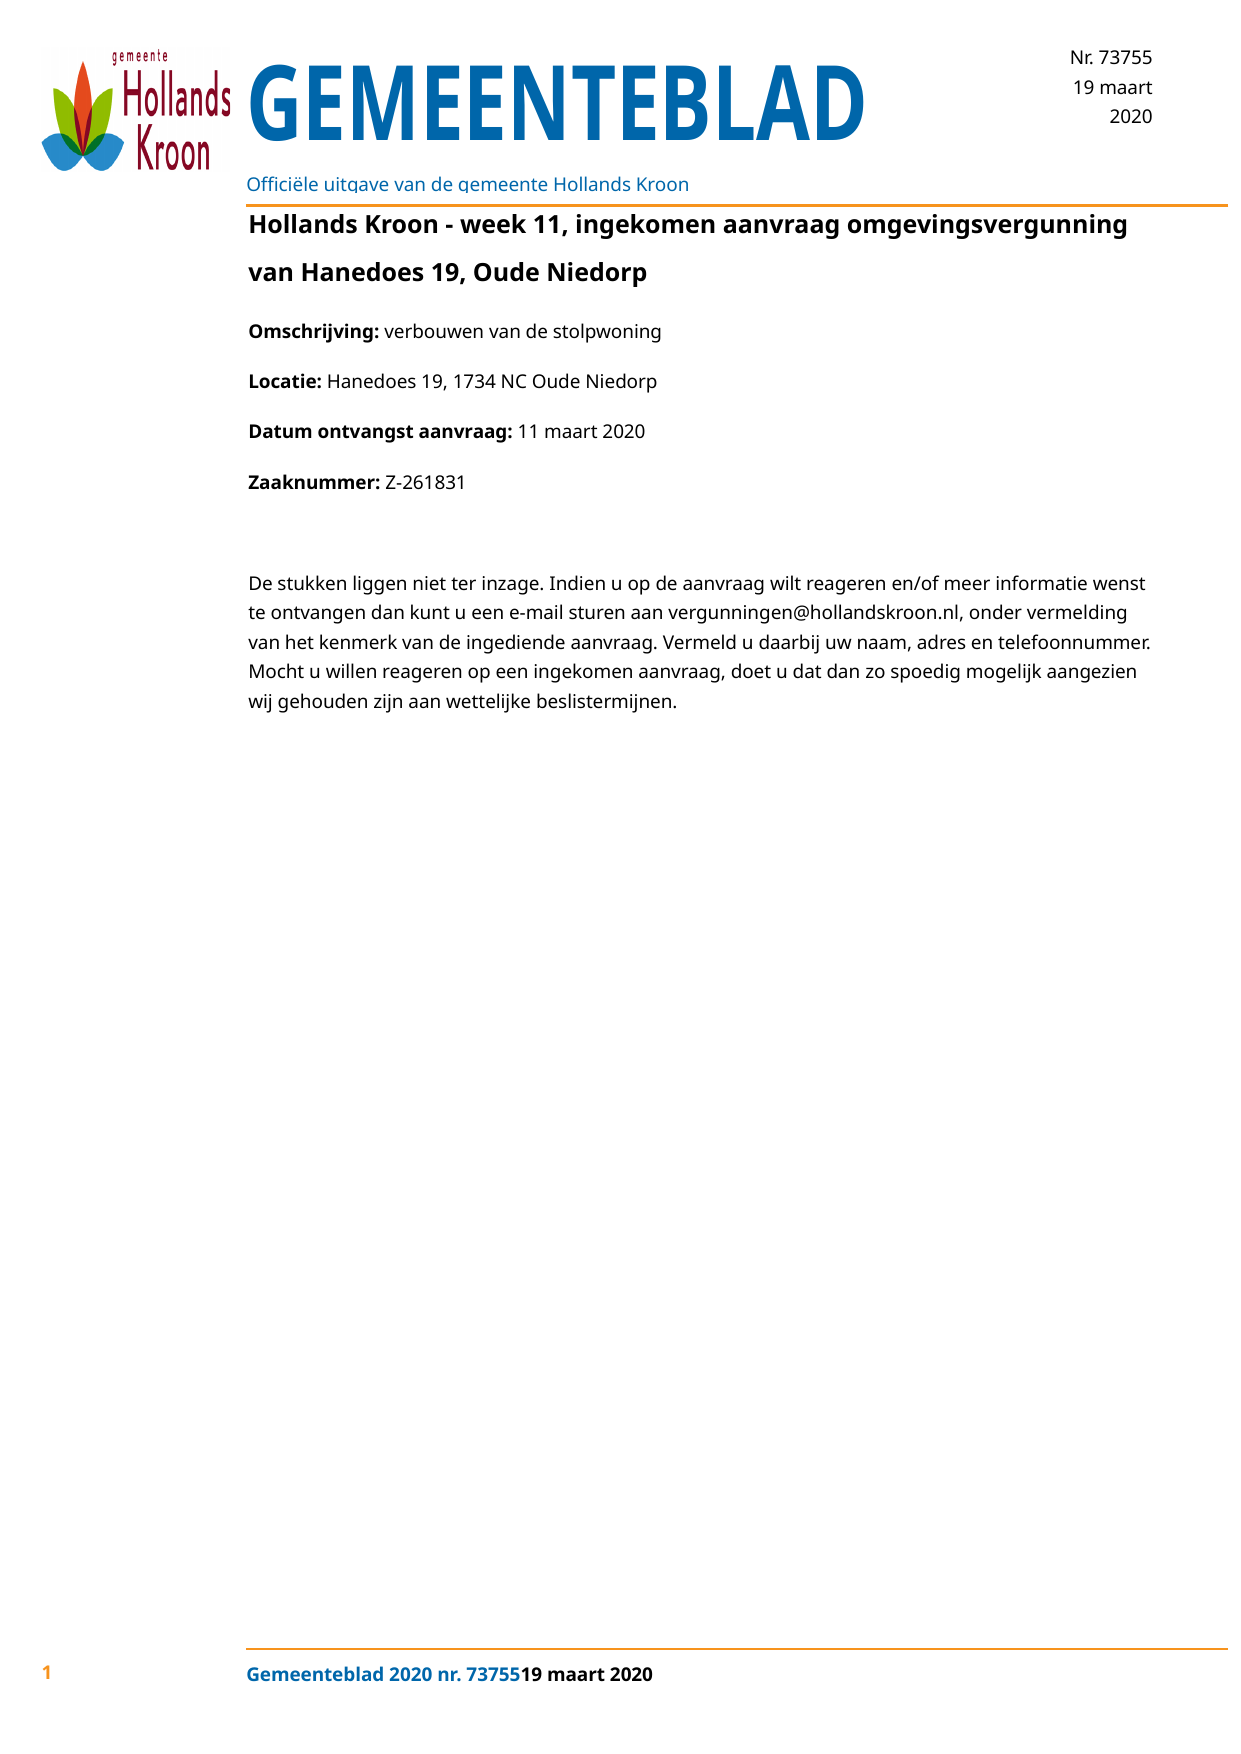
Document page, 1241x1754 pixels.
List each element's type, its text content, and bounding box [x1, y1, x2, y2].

text Locatie: Hanedoes 19, 1734 NC Oude Niedorp [248, 368, 1152, 394]
text Hollands Kroon - week 11, ingekomen aanvraag omgevingsvergunning van Hanedoes 19, Oude Niedorp [248, 207, 1152, 288]
text Omschrijving: verbouwen van de stolpwoning [248, 318, 1152, 344]
text Zaaknummer: Z-261831 [248, 469, 1152, 495]
text De stukken liggen niet ter inzage. Indien u op de aanvraag wilt reageren en/of meer informatie wenst te ontvangen dan kunt u een e-mail sturen aan vergunningen@hollandskroon.nl, onder vermelding van het kenmerk van de ingediende aanvraag. Vermeld u daarbij uw naam, adres en telefoonnummer. Mocht u willen reageren op een ingekomen aanvraag, doet u dat dan zo spoedig mogelijk aangezien wij gehouden zijn aan wettelijke beslistermijnen. [248, 570, 1152, 714]
text Datum ontvangst aanvraag: 11 maart 2020 [248, 419, 1152, 444]
picture [41, 47, 231, 172]
